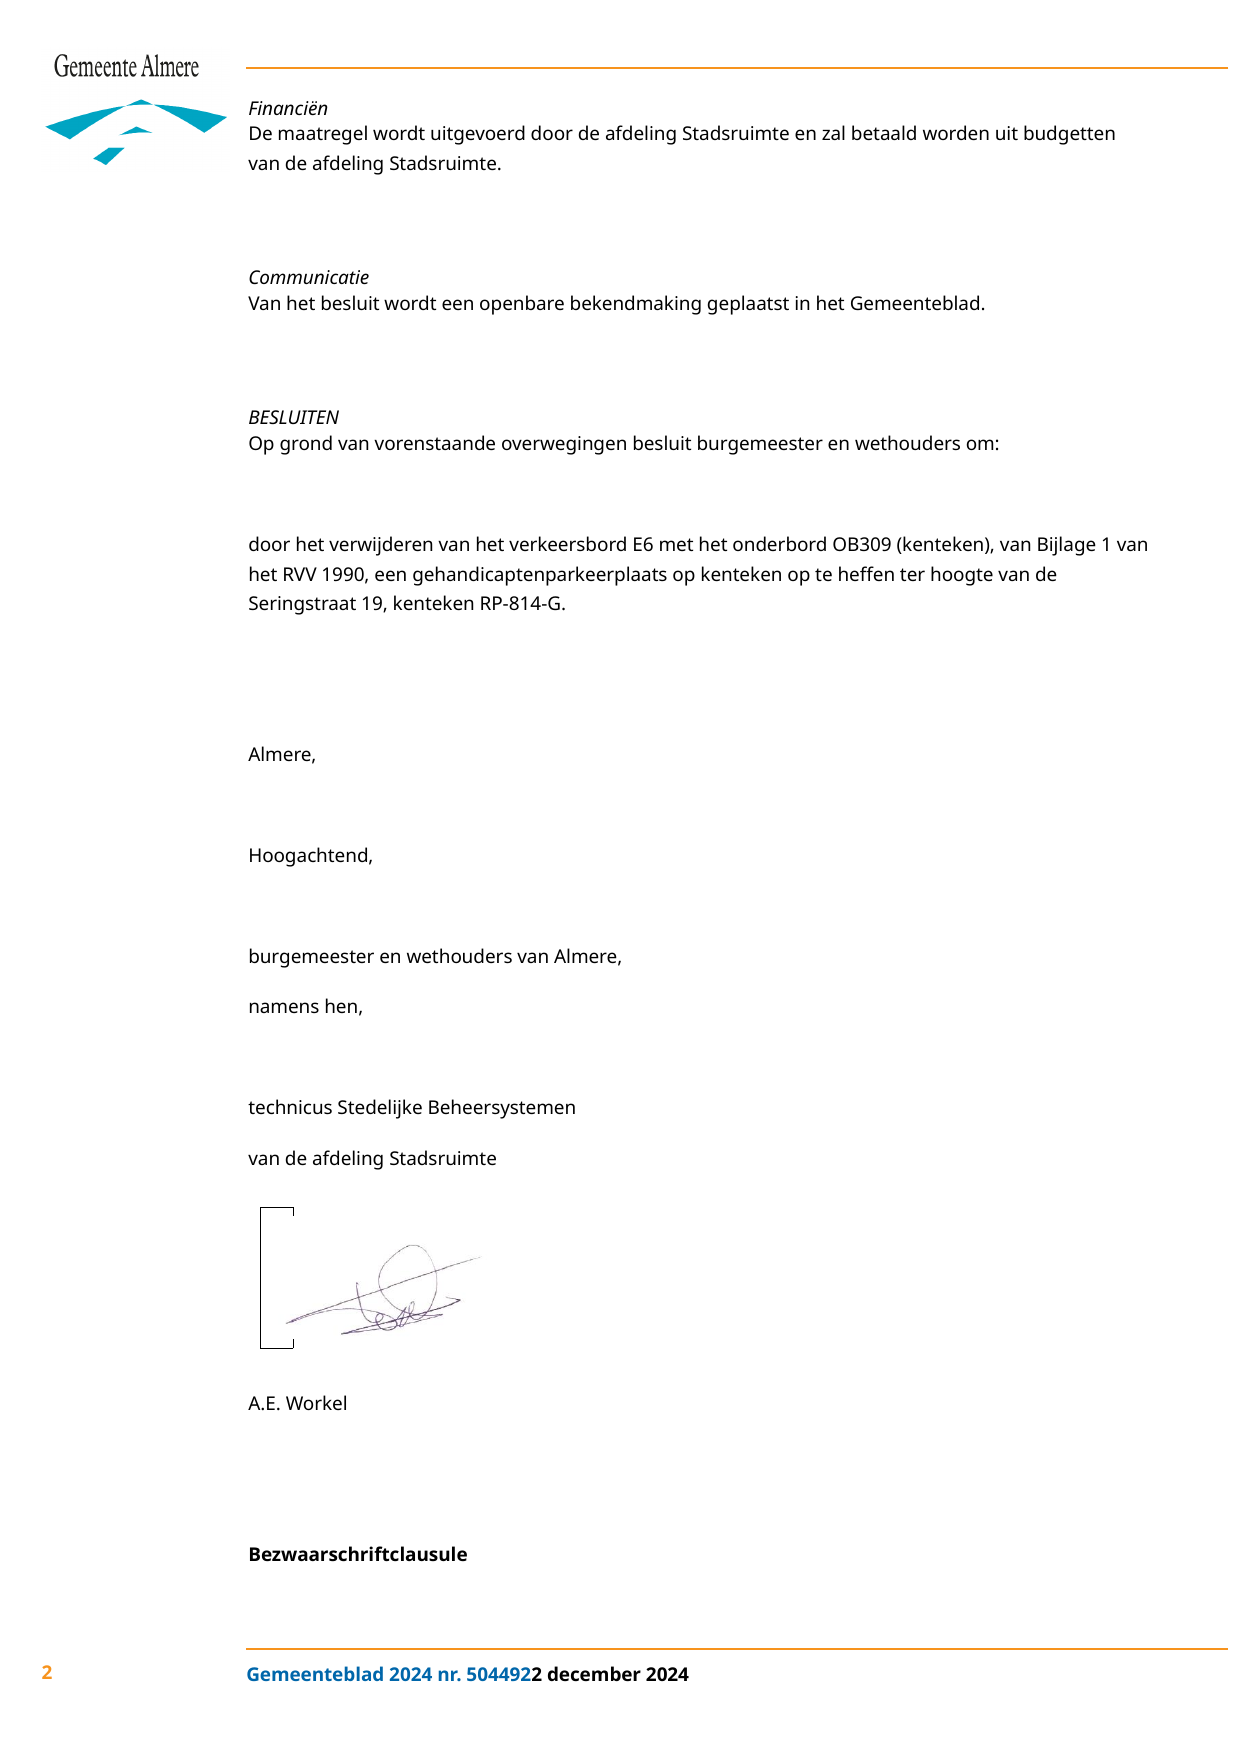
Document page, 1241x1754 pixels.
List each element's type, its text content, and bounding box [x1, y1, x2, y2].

text door het verwijderen van het verkeersbord E6 met het onderbord OB309 (kenteken), van Bijlage 1 van het RVV 1990, een gehandicaptenparkeerplaats op kenteken op te heffen ter hoogte van de Seringstraat 19, kenteken RP-814-G. [248, 531, 1152, 616]
text A.E. Workel [248, 1390, 1152, 1416]
picture [268, 1216, 491, 1339]
text Hoogachtend, [248, 842, 1152, 868]
text Almere, [248, 742, 1152, 767]
text technicus Stedelijke Beheersystemen [248, 1094, 1152, 1120]
text Financiën [248, 95, 1152, 121]
text De maatregel wordt uitgevoerd door de afdeling Stadsruimte en zal betaald worden uit budgetten van de afdeling Stadsruimte. [248, 121, 1152, 176]
text Communicatie [248, 264, 1152, 290]
text BESLUITEN [248, 404, 1152, 430]
text namens hen, [248, 994, 1152, 1019]
text Op grond van vorenstaande overwegingen besluit burgemeester en wethouders om: [248, 430, 1152, 456]
picture [41, 47, 231, 172]
text Bezwaarschriftclausule [248, 1541, 1152, 1567]
text burgemeester en wethouders van Almere, [248, 943, 1152, 969]
text van de afdeling Stadsruimte [248, 1145, 1152, 1171]
text Van het besluit wordt een openbare bekendmaking geplaatst in het Gemeenteblad. [248, 290, 1152, 316]
